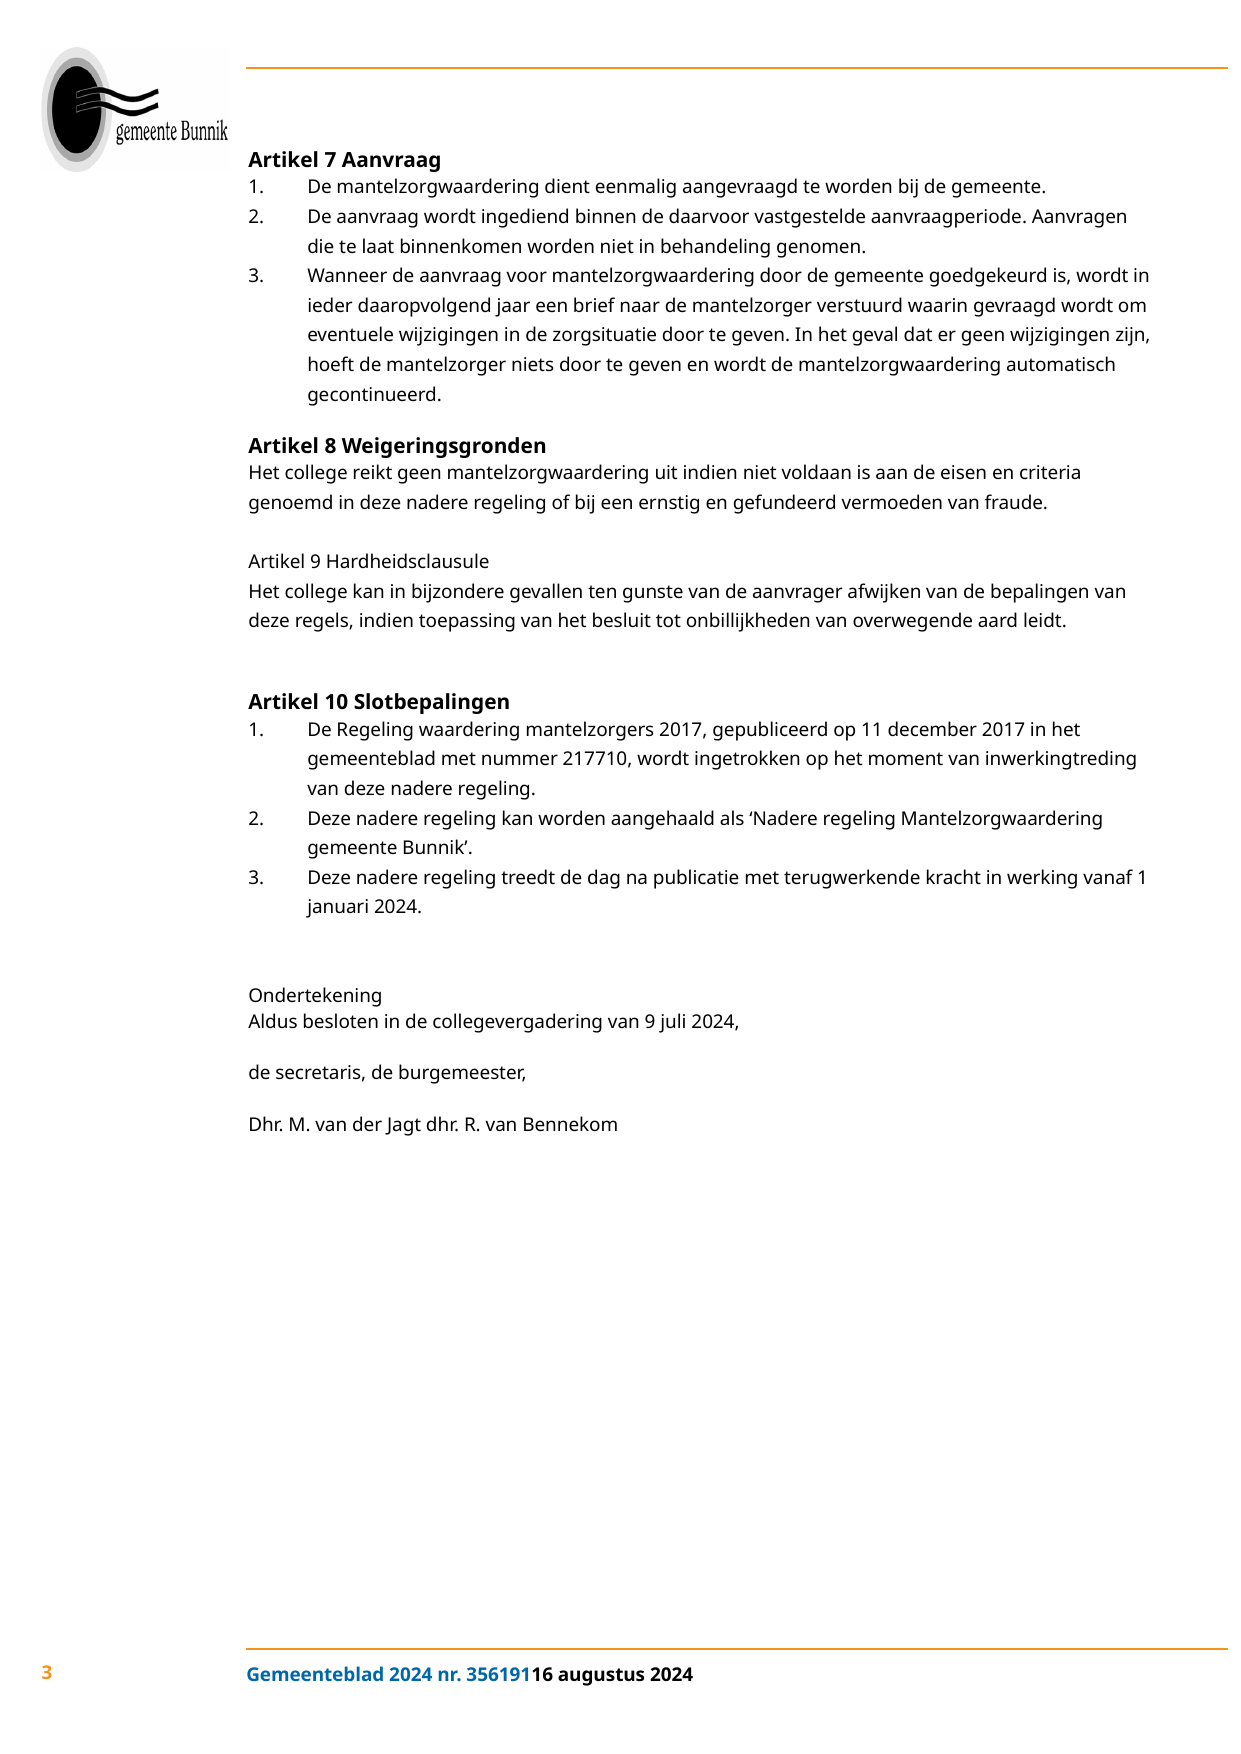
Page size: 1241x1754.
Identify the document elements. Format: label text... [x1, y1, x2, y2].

text Het college kan in bijzondere gevallen ten gunste van de aanvrager afwijken van de bepalingen van deze regels, indien toepassing van het besluit tot onbillijkheden van overwegende aard leidt. [248, 578, 1152, 633]
text Artikel 7 Aanvraag [248, 145, 1152, 174]
text Artikel 8 Weigeringsgronden [248, 431, 1152, 459]
list Deze nadere regeling kan worden aangehaald als ‘Nadere regeling Mantelzorgwaardering gemeente Bunnik’. [248, 805, 1152, 860]
picture [41, 47, 231, 172]
text Dhr. M. van der Jagt dhr. R. van Bennekom [248, 1111, 1152, 1137]
text Artikel 9 Hardheidsclausule [248, 548, 1152, 574]
list De aanvraag wordt ingediend binnen de daarvoor vastgestelde aanvraagperiode. Aanvragen die te laat binnenkomen worden niet in behandeling genomen. [248, 203, 1152, 258]
list De Regeling waardering mantelzorgers 2017, gepubliceerd op 11 december 2017 in het gemeenteblad met nummer 217710, wordt ingetrokken op het moment van inwerkingtreding van deze nadere regeling. [248, 716, 1152, 801]
list Wanneer de aanvraag voor mantelzorgwaardering door de gemeente goedgekeurd is, wordt in ieder daaropvolgend jaar een brief naar de mantelzorger verstuurd waarin gevraagd wordt om eventuele wijzigingen in de zorgsituatie door te geven. In het geval dat er geen wijzigingen zijn, hoeft de mantelzorger niets door te geven en wordt de mantelzorgwaardering automatisch gecontinueerd. [248, 262, 1152, 406]
text Artikel 10 Slotbepalingen [248, 687, 1152, 716]
text Aldus besloten in de collegevergadering van 9 juli 2024, [248, 1008, 1152, 1034]
list De mantelzorgwaardering dient eenmalig aangevraagd te worden bij de gemeente. [248, 174, 1152, 199]
text de secretaris, de burgemeester, [248, 1059, 1152, 1085]
text Het college reikt geen mantelzorgwaardering uit indien niet voldaan is aan de eisen en criteria genoemd in deze nadere regeling of bij een ernstig en gefundeerd vermoeden van fraude. [248, 459, 1152, 515]
list Deze nadere regeling treedt de dag na publicatie met terugwerkende kracht in werking vanaf 1 januari 2024. [248, 864, 1152, 919]
text Ondertekening [248, 982, 1152, 1008]
